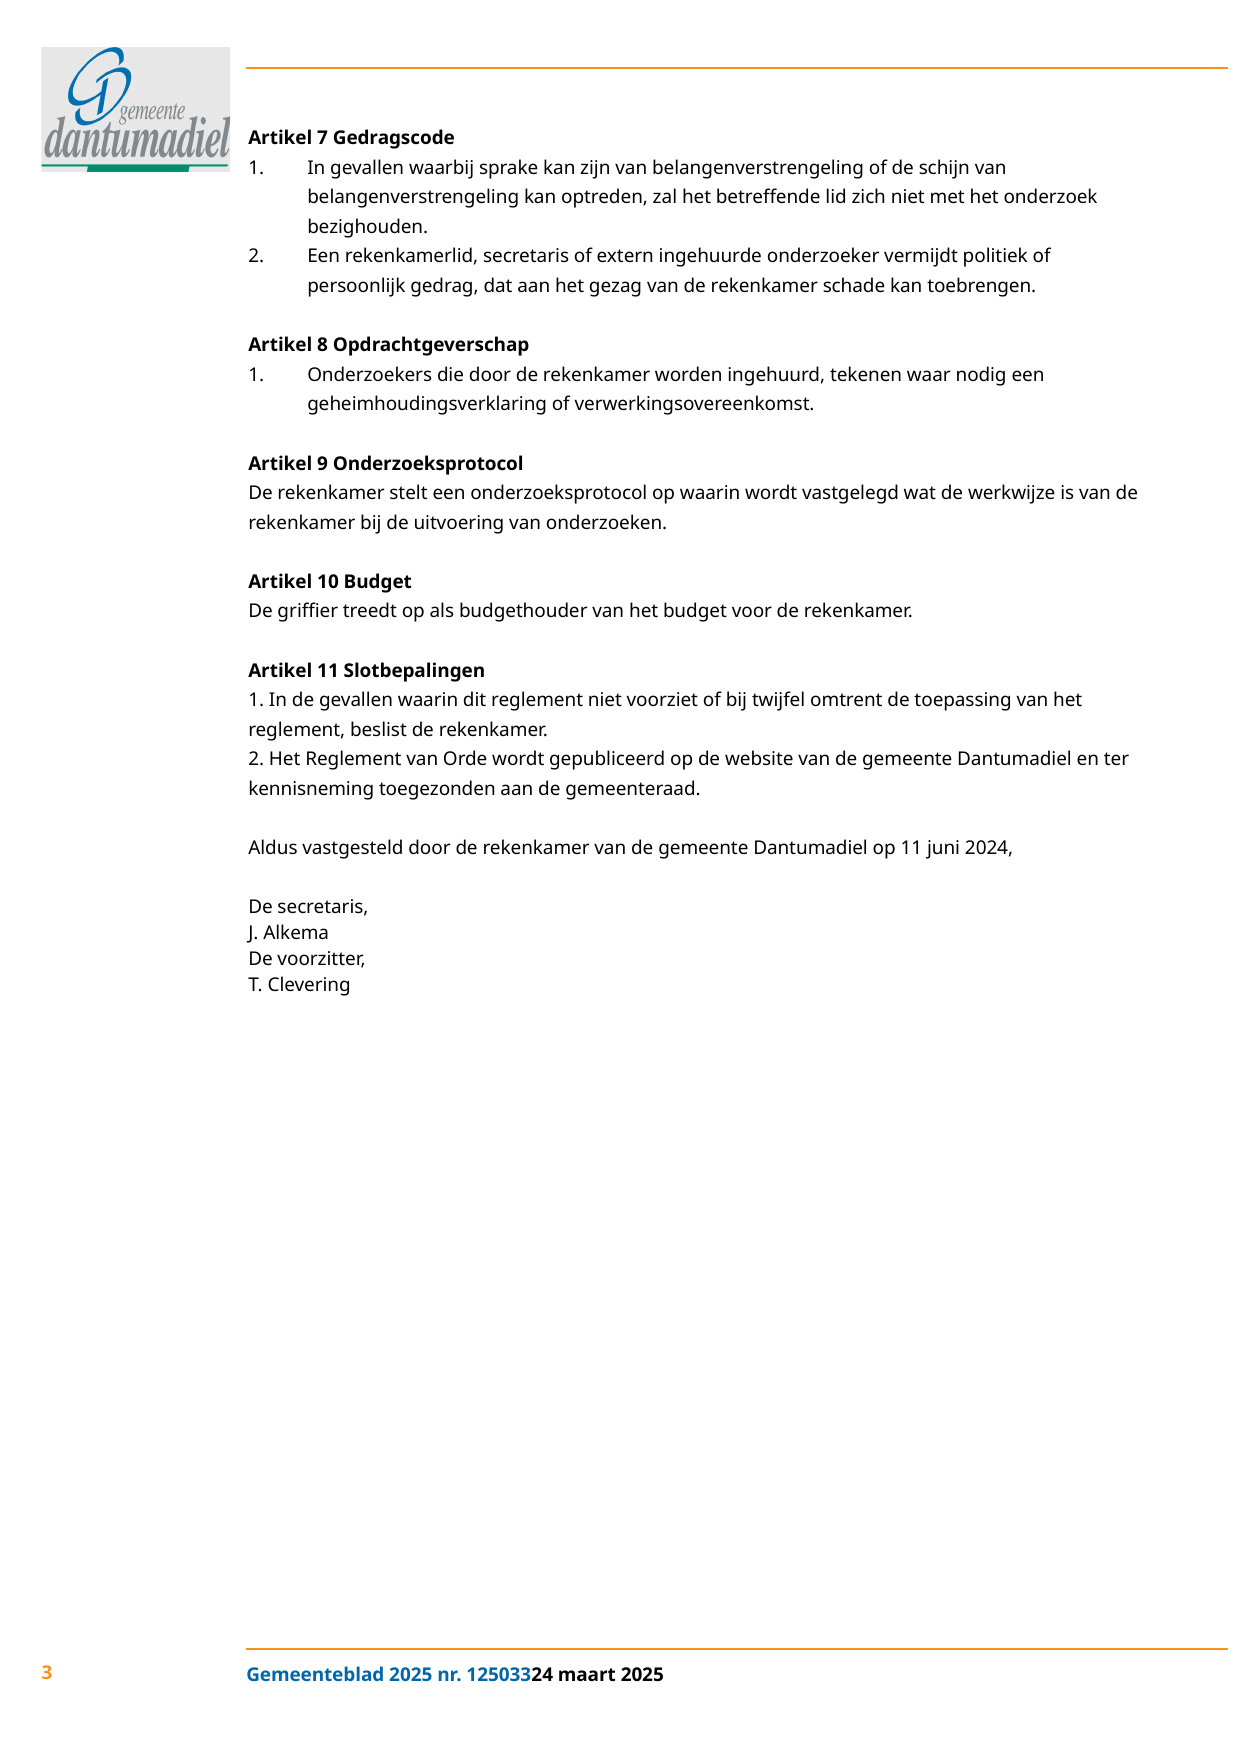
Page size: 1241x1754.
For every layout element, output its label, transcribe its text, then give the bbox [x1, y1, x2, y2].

text Artikel 8 Opdrachtgeverschap [248, 331, 1152, 357]
picture [41, 47, 231, 172]
text Artikel 11 Slotbepalingen [248, 657, 1152, 683]
text De rekenkamer stelt een onderzoeksprotocol op waarin wordt vastgelegd wat de werkwijze is van de rekenkamer bij de uitvoering van onderzoeken. [248, 479, 1152, 535]
text De secretaris, [248, 893, 1152, 919]
text De voorzitter, [248, 945, 1152, 971]
text Artikel 7 Gedragscode [248, 124, 1152, 150]
list Een rekenkamerlid, secretaris of extern ingehuurde onderzoeker vermijdt politiek of persoonlijk gedrag, dat aan het gezag van de rekenkamer schade kan toebrengen. [248, 243, 1152, 298]
text J. Alkema [248, 919, 1152, 945]
text Artikel 9 Onderzoeksprotocol [248, 450, 1152, 476]
text 1. In de gevallen waarin dit reglement niet voorziet of bij twijfel omtrent de toepassing van het reglement, beslist de rekenkamer. [248, 686, 1152, 742]
text 2. Het Reglement van Orde wordt gepubliceerd op de website van de gemeente Dantumadiel en ter kennisneming toegezonden aan de gemeenteraad. [248, 746, 1152, 801]
text Aldus vastgesteld door de rekenkamer van de gemeente Dantumadiel op 11 juni 2024, [248, 834, 1152, 860]
text De griffier treedt op als budgethouder van het budget voor de rekenkamer. [248, 598, 1152, 623]
list In gevallen waarbij sprake kan zijn van belangenverstrengeling of de schijn van belangenverstrengeling kan optreden, zal het betreffende lid zich niet met het onderzoek bezighouden. [248, 154, 1152, 239]
list Onderzoekers die door de rekenkamer worden ingehuurd, tekenen waar nodig een geheimhoudingsverklaring of verwerkingsovereenkomst. [248, 361, 1152, 416]
text T. Clevering [248, 971, 1152, 996]
text Artikel 10 Budget [248, 568, 1152, 594]
